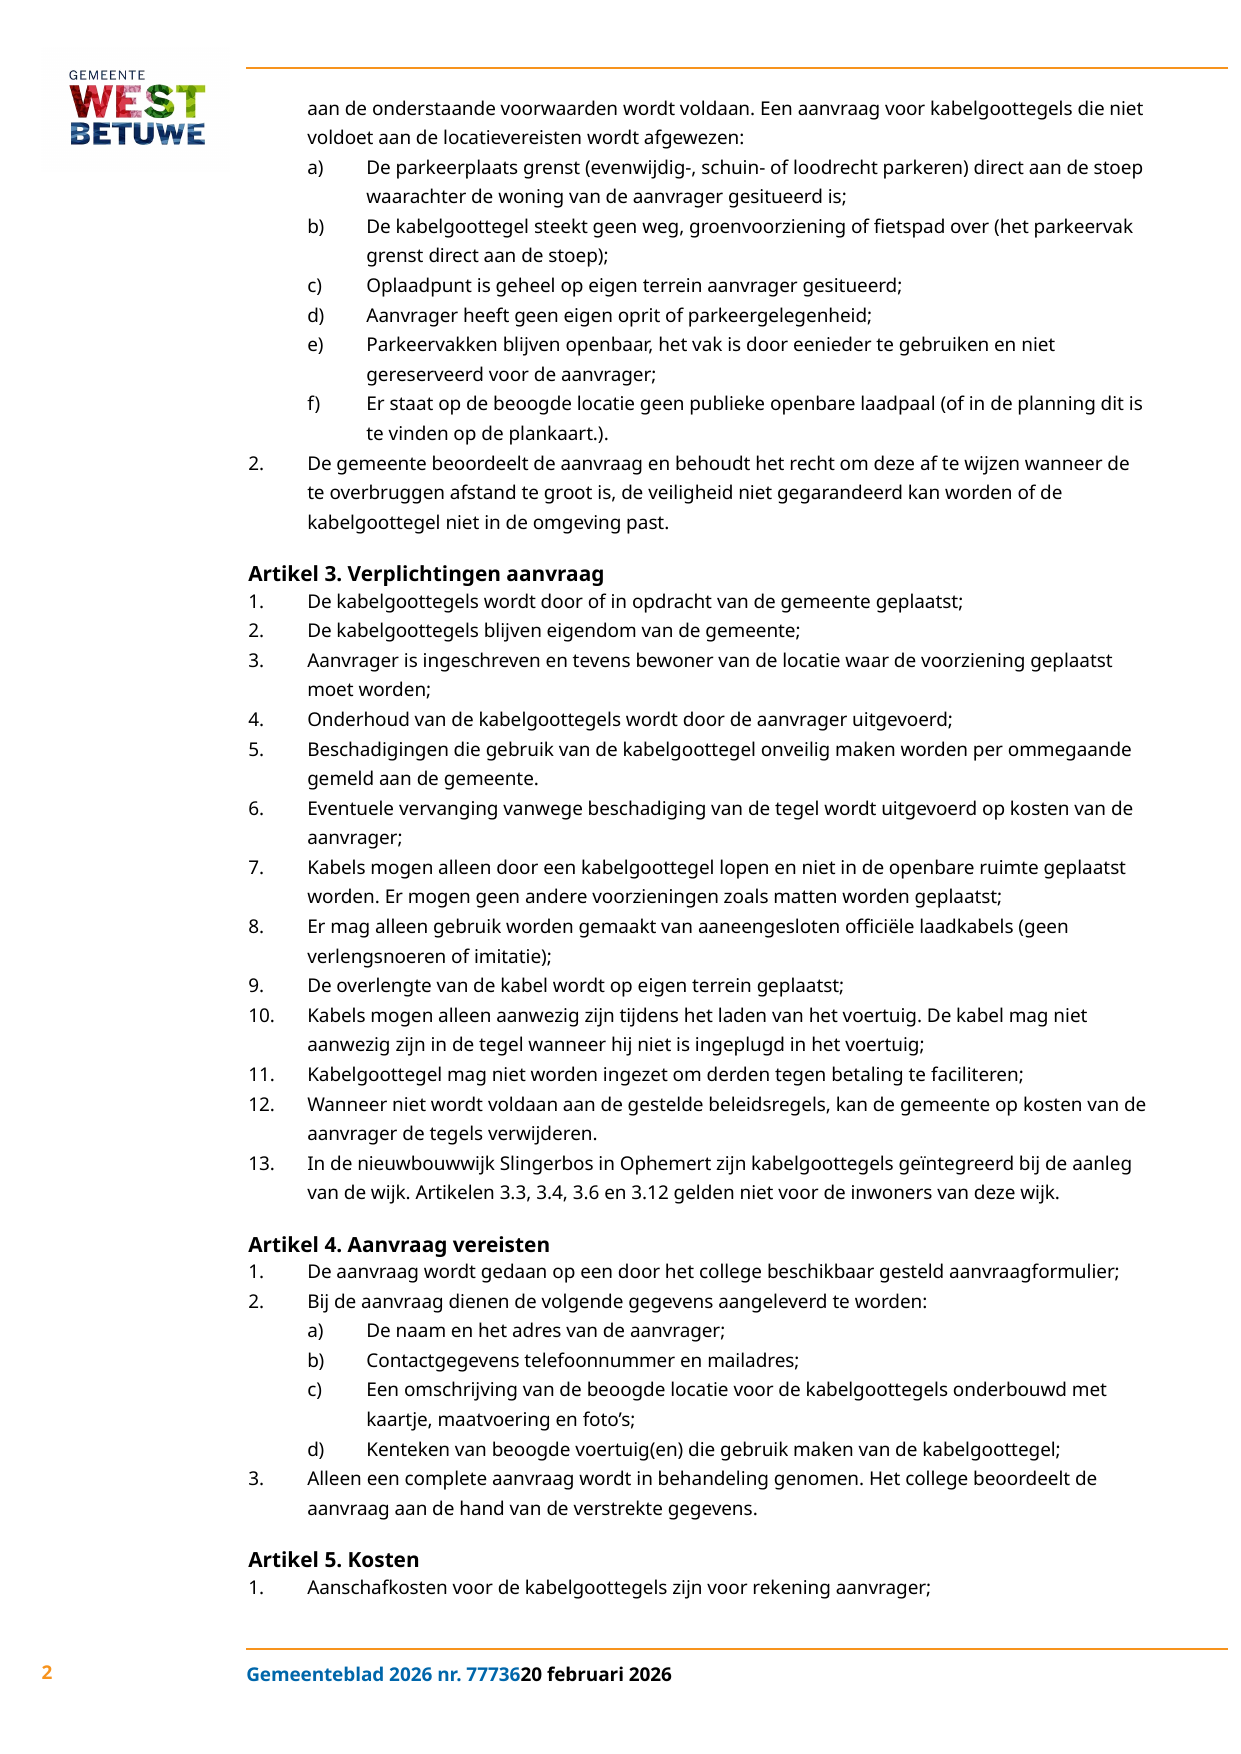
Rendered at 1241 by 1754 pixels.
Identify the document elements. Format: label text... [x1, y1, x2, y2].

list Eventuele vervanging vanwege beschadiging van de tegel wordt uitgevoerd op kosten van de aanvrager; [248, 795, 1152, 850]
list De overlengte van de kabel wordt op eigen terrein geplaatst; [248, 972, 1152, 998]
list Er staat op de beoogde locatie geen publieke openbare laadpaal (of in de planning dit is te vinden op de plankaart.). [307, 391, 1152, 446]
list Contactgegevens telefoonnummer en mailadres; [307, 1347, 1152, 1373]
list De parkeerplaats grenst (evenwijdig-, schuin- of loodrecht parkeren) direct aan de stoep waarachter de woning van de aanvrager gesitueerd is; [307, 154, 1152, 209]
picture [41, 47, 231, 172]
list De kabelgoottegels blijven eigendom van de gemeente; [248, 617, 1152, 643]
list Kabels mogen alleen aanwezig zijn tijdens het laden van het voertuig. De kabel mag niet aanwezig zijn in de tegel wanneer hij niet is ingeplugd in het voertuig; [248, 1002, 1152, 1057]
list De kabelgoottegel steekt geen weg, groenvoorziening of fietspad over (het parkeervak grenst direct aan de stoep); [307, 213, 1152, 268]
list Kenteken van beoogde voertuig(en) die gebruik maken van de kabelgoottegel; [307, 1436, 1152, 1462]
list In de nieuwbouwwijk Slingerbos in Ophemert zijn kabelgoottegels geïntegreerd bij de aanleg van de wijk. Artikelen 3.3, 3.4, 3.6 en 3.12 gelden niet voor de inwoners van deze wijk. [248, 1150, 1152, 1205]
list Een omschrijving van de beoogde locatie voor de kabelgoottegels onderbouwd met kaartje, maatvoering en foto’s; [307, 1377, 1152, 1432]
list Bij de aanvraag dienen de volgende gegevens aangeleverd te worden: [248, 1288, 1152, 1314]
list De naam en het adres van de aanvrager; [307, 1317, 1152, 1343]
text Artikel 3. Verplichtingen aanvraag [248, 559, 1152, 588]
text Artikel 5. Kosten [248, 1545, 1152, 1574]
list Er mag alleen gebruik worden gemaakt van aaneengesloten officiële laadkabels (geen verlengsnoeren of imitatie); [248, 913, 1152, 968]
list Parkeervakken blijven openbaar, het vak is door eenieder te gebruiken en niet gereserveerd voor de aanvrager; [307, 331, 1152, 387]
list Kabelgoottegel mag niet worden ingezet om derden tegen betaling te faciliteren; [248, 1061, 1152, 1087]
list Alleen een complete aanvraag wordt in behandeling genomen. Het college beoordeelt de aanvraag aan de hand van de verstrekte gegevens. [248, 1465, 1152, 1521]
text Artikel 4. Aanvraag vereisten [248, 1230, 1152, 1258]
list aan de onderstaande voorwaarden wordt voldaan. Een aanvraag voor kabelgoottegels die niet voldoet aan de locatievereisten wordt afgewezen: [248, 95, 1152, 150]
list Aanvrager is ingeschreven en tevens bewoner van de locatie waar de voorziening geplaatst moet worden; [248, 647, 1152, 702]
list Onderhoud van de kabelgoottegels wordt door de aanvrager uitgevoerd; [248, 706, 1152, 732]
list De kabelgoottegels wordt door of in opdracht van de gemeente geplaatst; [248, 588, 1152, 613]
list Aanvrager heeft geen eigen oprit of parkeergelegenheid; [307, 302, 1152, 328]
list De gemeente beoordeelt de aanvraag en behoudt het recht om deze af te wijzen wanneer de te overbruggen afstand te groot is, de veiligheid niet gegarandeerd kan worden of de kabelgoottegel niet in de omgeving past. [248, 450, 1152, 535]
list De aanvraag wordt gedaan op een door het college beschikbaar gesteld aanvraagformulier; [248, 1258, 1152, 1284]
list Aanschafkosten voor de kabelgoottegels zijn voor rekening aanvrager; [248, 1574, 1152, 1599]
list Wanneer niet wordt voldaan aan de gestelde beleidsregels, kan de gemeente op kosten van de aanvrager de tegels verwijderen. [248, 1091, 1152, 1146]
list Kabels mogen alleen door een kabelgoottegel lopen en niet in de openbare ruimte geplaatst worden. Er mogen geen andere voorzieningen zoals matten worden geplaatst; [248, 854, 1152, 909]
list Beschadigingen die gebruik van de kabelgoottegel onveilig maken worden per ommegaande gemeld aan de gemeente. [248, 736, 1152, 791]
list Oplaadpunt is geheel op eigen terrein aanvrager gesitueerd; [307, 272, 1152, 298]
